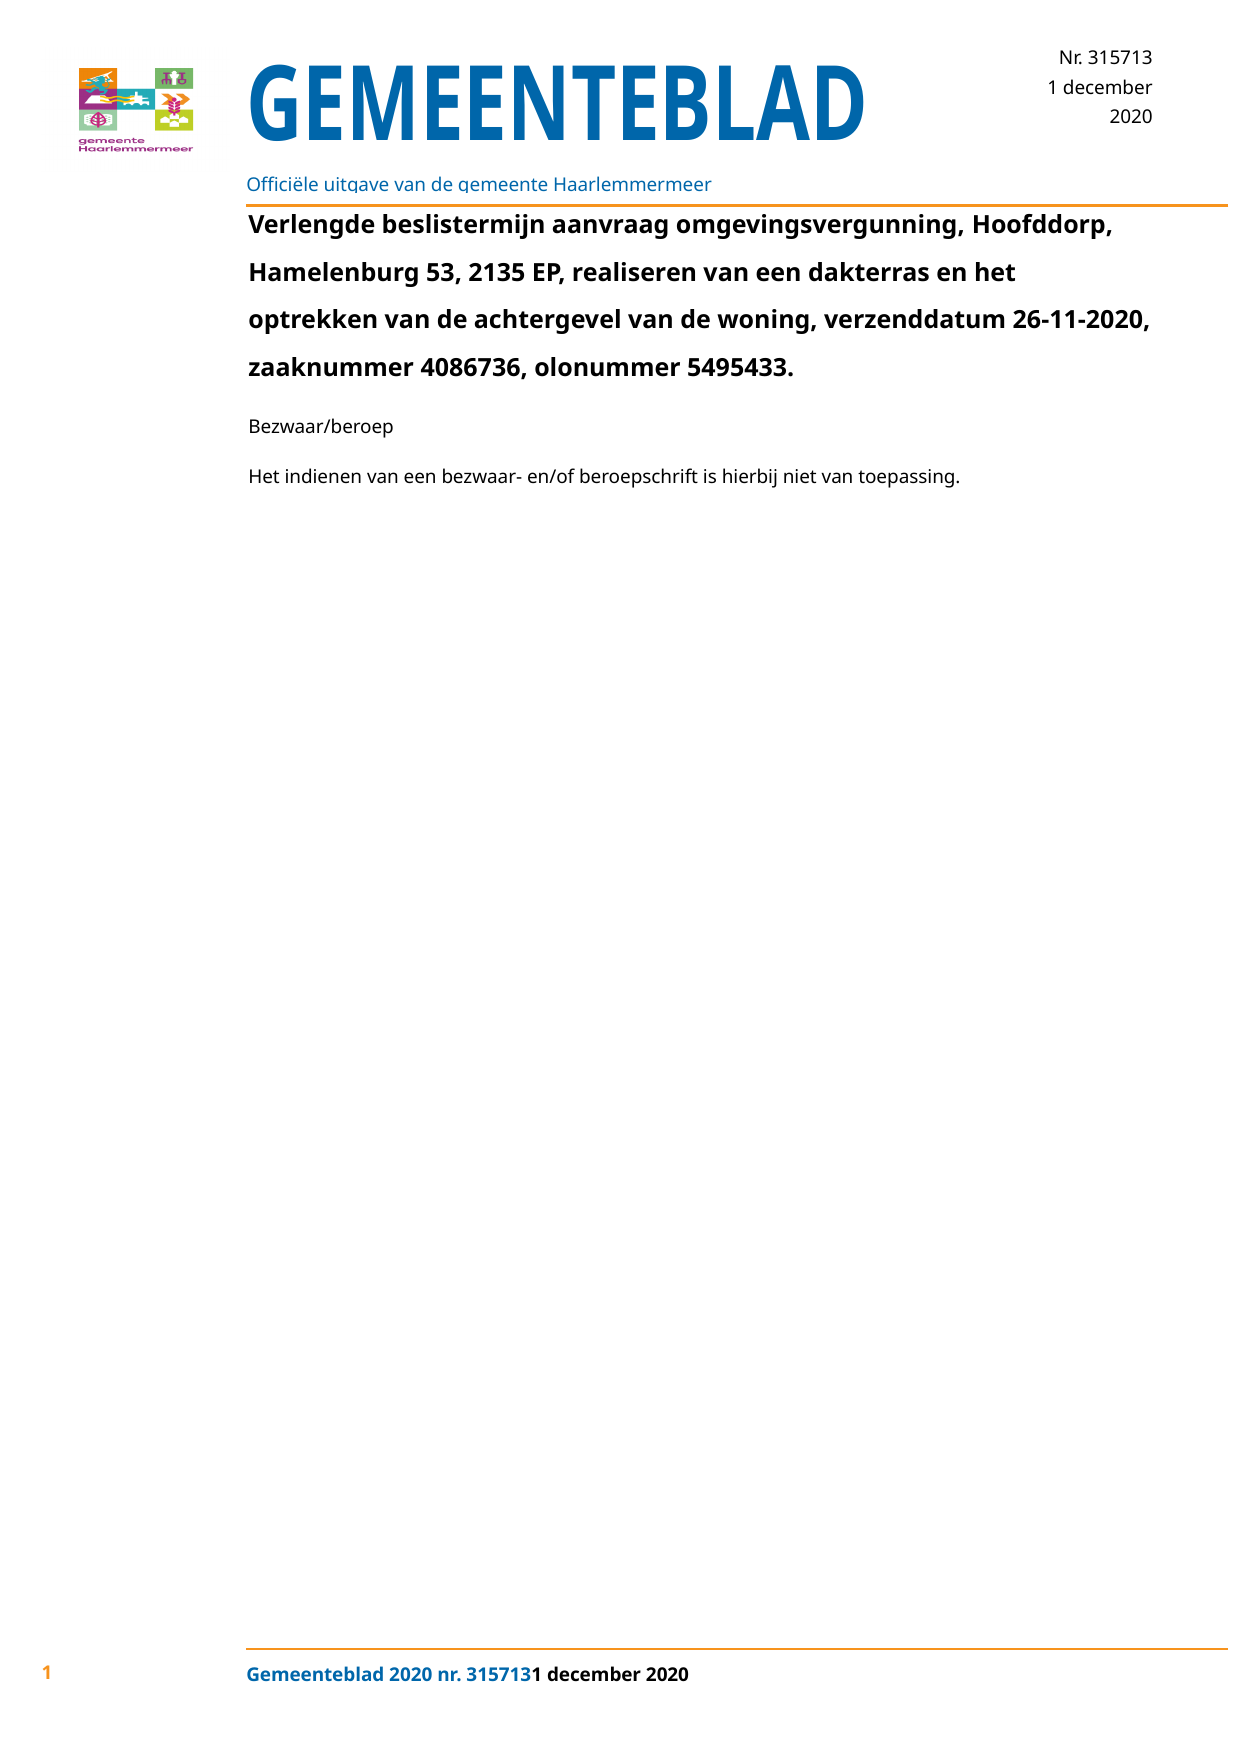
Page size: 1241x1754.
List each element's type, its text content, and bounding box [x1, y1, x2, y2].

text Verlengde beslistermijn aanvraag omgevingsvergunning, Hoofddorp, Hamelenburg 53, 2135 EP, realiseren van een dakterras en het optrekken van de achtergevel van de woning, verzenddatum 26-11-2020, zaaknummer 4086736, olonummer 5495433. [248, 207, 1152, 384]
text Het indienen van een bezwaar- en/of beroepschrift is hierbij niet van toepassing. [248, 463, 1152, 489]
picture [41, 47, 231, 172]
text Bezwaar/beroep [248, 413, 1152, 439]
